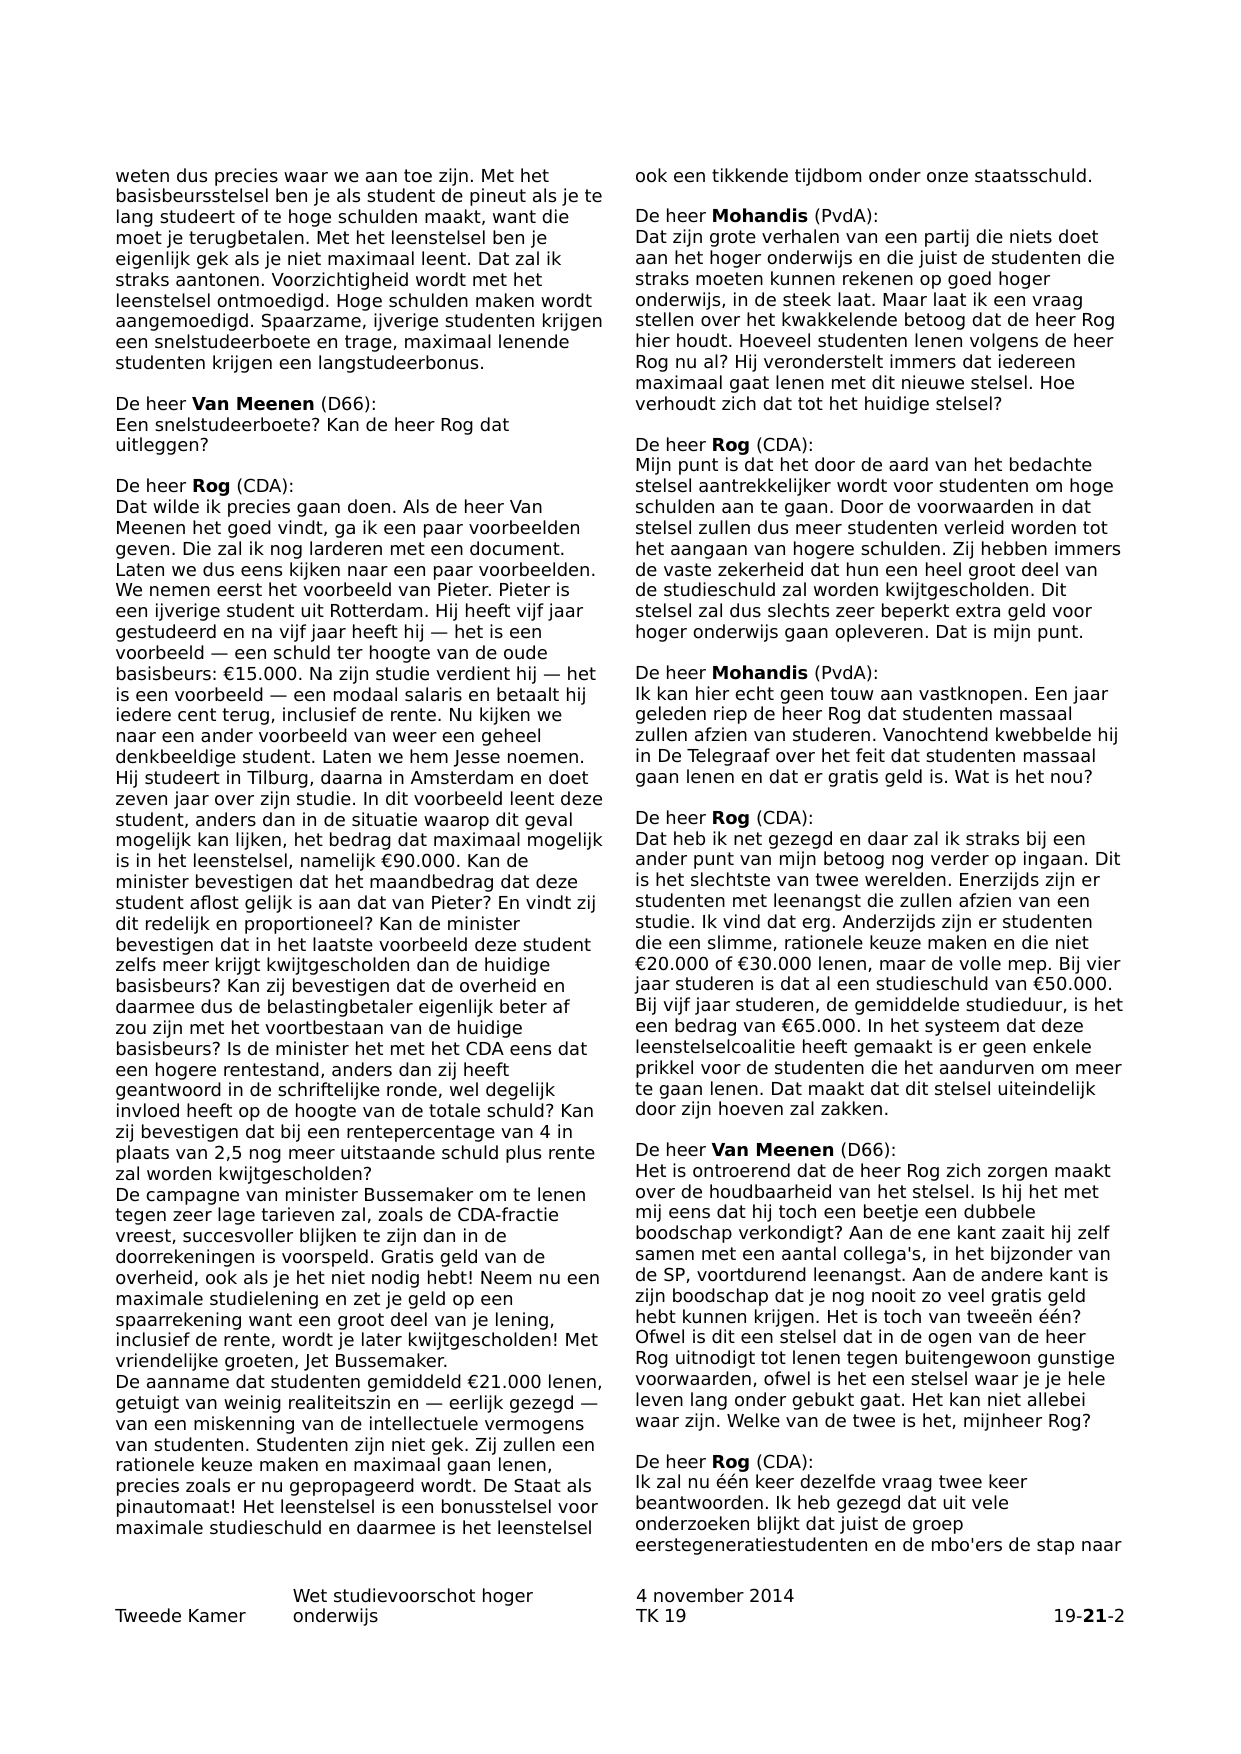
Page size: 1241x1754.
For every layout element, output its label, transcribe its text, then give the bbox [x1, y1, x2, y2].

text De heer Mohandis (PvdA): [635, 206, 1125, 227]
text Het is ontroerend dat de heer Rog zich zorgen maakt over de houdbaarheid van het stelsel. Is hij het met mij eens dat hij toch een beetje een dubbele boodschap verkondigt? Aan de ene kant zaait hij zelf samen met een aantal collega's, in het bijzonder van de SP, voortdurend leenangst. Aan de andere kant is zijn boodschap dat je nog nooit zo veel gratis geld hebt kunnen krijgen. Het is toch van tweeën één? Ofwel is dit een stelsel dat in de ogen van de heer Rog uitnodigt tot lenen tegen buitengewoon gunstige voorwaarden, ofwel is het een stelsel waar je je hele leven lang onder gebukt gaat. Het kan niet allebei waar zijn. Welke van de twee is het, mijnheer Rog? [635, 1161, 1125, 1431]
text weten dus precies waar we aan toe zijn. Met het basisbeursstelsel ben je als student de pineut als je te lang studeert of te hoge schulden maakt, want die moet je terugbetalen. Met het leenstelsel ben je eigenlijk gek als je niet maximaal leent. Dat zal ik straks aantonen. Voorzichtigheid wordt met het leenstelsel ontmoedigd. Hoge schulden maken wordt aangemoedigd. Spaarzame, ijverige studenten krijgen een snelstudeerboete en trage, maximaal lenende studenten krijgen een langstudeerbonus. [115, 165, 605, 374]
text Dat wilde ik precies gaan doen. Als de heer Van Meenen het goed vindt, ga ik een paar voorbeelden geven. Die zal ik nog larderen met een document. Laten we dus eens kijken naar een paar voorbeelden. We nemen eerst het voorbeeld van Pieter. Pieter is een ijverige student uit Rotterdam. Hij heeft vijf jaar gestudeerd en na vijf jaar heeft hij — het is een voorbeeld — een schuld ter hoogte van de oude basisbeurs: €15.000. Na zijn studie verdient hij — het is een voorbeeld — een modaal salaris en betaalt hij iedere cent terug, inclusief de rente. Nu kijken we naar een ander voorbeeld van weer een geheel denkbeeldige student. Laten we hem Jesse noemen. Hij studeert in Tilburg, daarna in Amsterdam en doet zeven jaar over zijn studie. In dit voorbeeld leent deze student, anders dan in de situatie waarop dit geval mogelijk kan lijken, het bedrag dat maximaal mogelijk is in het leenstelsel, namelijk €90.000. Kan de minister bevestigen dat het maandbedrag dat deze student aflost gelijk is aan dat van Pieter? En vindt zij dit redelijk en proportioneel? Kan de minister bevestigen dat in het laatste voorbeeld deze student zelfs meer krijgt kwijtgescholden dan de huidige basisbeurs? Kan zij bevestigen dat de overheid en daarmee dus de belastingbetaler eigenlijk beter af zou zijn met het voortbestaan van de huidige basisbeurs? Is de minister het met het CDA eens dat een hogere rentestand, anders dan zij heeft geantwoord in de schriftelijke ronde, wel degelijk invloed heeft op de hoogte van de totale schuld? Kan zij bevestigen dat bij een rentepercentage van 4 in plaats van 2,5 nog meer uitstaande schuld plus rente zal worden kwijtgescholden? [115, 497, 605, 1184]
text De heer Van Meenen (D66): [115, 394, 605, 414]
text De heer Van Meenen (D66): [635, 1140, 1125, 1161]
text Ik kan hier echt geen touw aan vastknopen. Een jaar geleden riep de heer Rog dat studenten massaal zullen afzien van studeren. Vanochtend kwebbelde hij in De Telegraaf over het feit dat studenten massaal gaan lenen en dat er gratis geld is. Wat is het nou? [635, 683, 1125, 787]
text De heer Rog (CDA): [635, 807, 1125, 828]
text De aanname dat studenten gemiddeld €21.000 lenen, getuigt van weinig realiteitszin en — eerlijk gezegd — van een miskenning van de intellectuele vermogens van studenten. Studenten zijn niet gek. Zij zullen een rationele keuze maken en maximaal gaan lenen, precies zoals er nu gepropageerd wordt. De Staat als pinautomaat! Het leenstelsel is een bonusstelsel voor maximale studieschuld en daarmee is het leenstelsel [115, 1372, 605, 1538]
text Mijn punt is dat het door de aard van het bedachte stelsel aantrekkelijker wordt voor studenten om hoge schulden aan te gaan. Door de voorwaarden in dat stelsel zullen dus meer studenten verleid worden tot het aangaan van hogere schulden. Zij hebben immers de vaste zekerheid dat hun een heel groot deel van de studieschuld zal worden kwijtgescholden. Dit stelsel zal dus slechts zeer beperkt extra geld voor hoger onderwijs gaan opleveren. Dat is mijn punt. [635, 455, 1125, 643]
text ook een tikkende tijdbom onder onze staatsschuld. [635, 165, 1125, 186]
text Een snelstudeerboete? Kan de heer Rog dat uitleggen? [115, 414, 605, 456]
text De heer Rog (CDA): [635, 434, 1125, 455]
text De heer Rog (CDA): [115, 476, 605, 497]
text De heer Rog (CDA): [635, 1451, 1125, 1472]
text Dat heb ik net gezegd en daar zal ik straks bij een ander punt van mijn betoog nog verder op ingaan. Dit is het slechtste van twee werelden. Enerzijds zijn er studenten met leenangst die zullen afzien van een studie. Ik vind dat erg. Anderzijds zijn er studenten die een slimme, rationele keuze maken en die niet €20.000 of €30.000 lenen, maar de volle mep. Bij vier jaar studeren is dat al een studieschuld van €50.000. Bij vijf jaar studeren, de gemiddelde studieduur, is het een bedrag van €65.000. In het systeem dat deze leenstelselcoalitie heeft gemaakt is er geen enkele prikkel voor de studenten die het aandurven om meer te gaan lenen. Dat maakt dat dit stelsel uiteindelijk door zijn hoeven zal zakken. [635, 828, 1125, 1120]
text Ik zal nu één keer dezelfde vraag twee keer beantwoorden. Ik heb gezegd dat uit vele onderzoeken blijkt dat juist de groep eerstegeneratiestudenten en de mbo'ers de stap naar [635, 1472, 1125, 1556]
text Dat zijn grote verhalen van een partij die niets doet aan het hoger onderwijs en die juist de studenten die straks moeten kunnen rekenen op goed hoger onderwijs, in de steek laat. Maar laat ik een vraag stellen over het kwakkelende betoog dat de heer Rog hier houdt. Hoeveel studenten lenen volgens de heer Rog nu al? Hij veronderstelt immers dat iedereen maximaal gaat lenen met dit nieuwe stelsel. Hoe verhoudt zich dat tot het huidige stelsel? [635, 227, 1125, 414]
text De heer Mohandis (PvdA): [635, 663, 1125, 683]
text De campagne van minister Bussemaker om te lenen tegen zeer lage tarieven zal, zoals de CDA-fractie vreest, succesvoller blijken te zijn dan in de doorrekeningen is voorspeld. Gratis geld van de overheid, ook als je het niet nodig hebt! Neem nu een maximale studielening en zet je geld op een spaarrekening want een groot deel van je lening, inclusief de rente, wordt je later kwijtgescholden! Met vriendelijke groeten, Jet Bussemaker. [115, 1184, 605, 1372]
